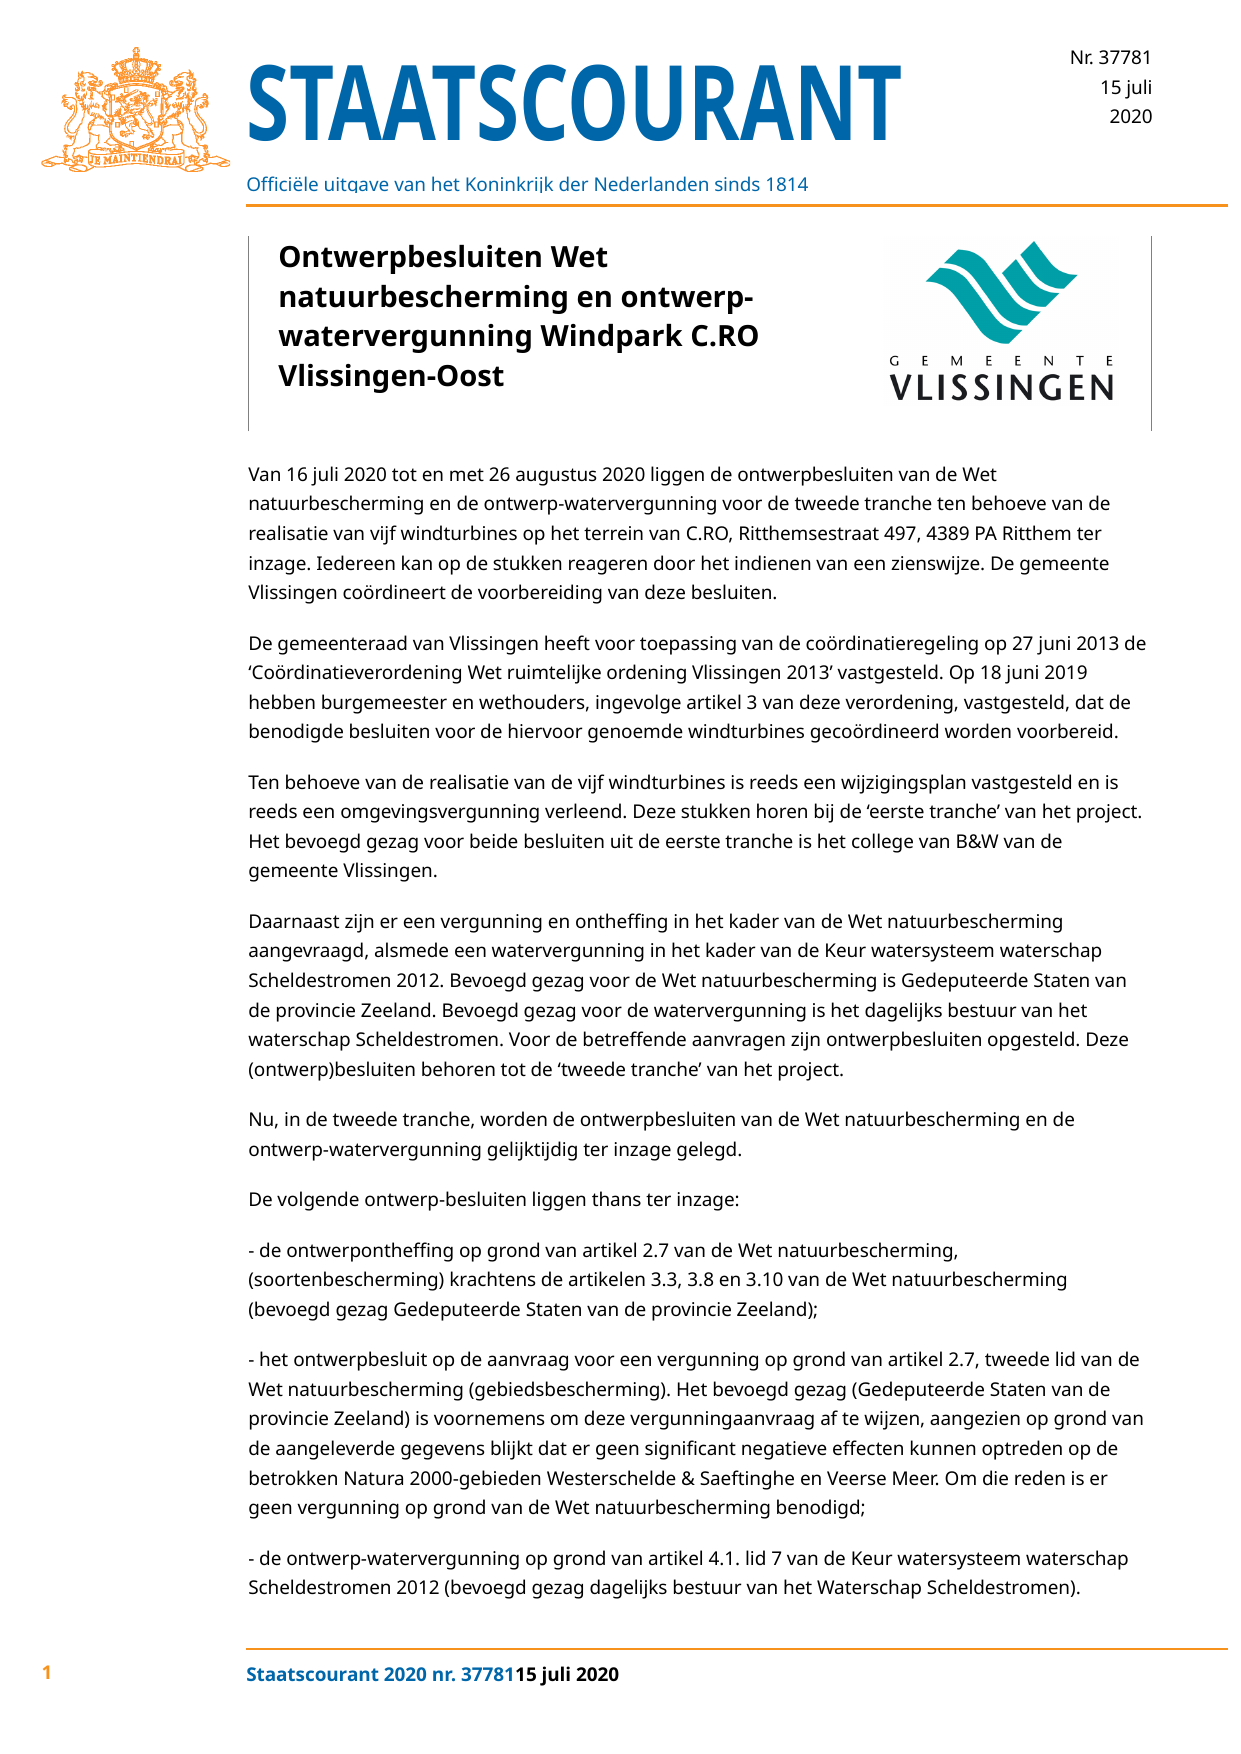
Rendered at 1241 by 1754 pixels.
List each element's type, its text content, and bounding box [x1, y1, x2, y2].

picture [41, 47, 231, 172]
table_header Ontwerpbesluiten Wet natuurbescherming en ontwerp-watervergunning Windpark C.RO Vlissingen-Oost [249, 236, 850, 431]
text Ten behoeve van de realisatie van de vijf windturbines is reeds een wijzigingsplan vastgesteld en is reeds een omgevingsvergunning verleend. Deze stukken horen bij de ‘eerste tranche’ van het project. Het bevoegd gezag voor beide besluiten uit de eerste tranche is het college van B&W van de gemeente Vlissingen. [248, 769, 1152, 883]
text Van 16 juli 2020 tot en met 26 augustus 2020 liggen de ontwerpbesluiten van de Wet natuurbescherming en de ontwerp-watervergunning voor de tweede tranche ten behoeve van de realisatie van vijf windturbines op het terrein van C.RO, Ritthemsestraat 497, 4389 PA Ritthem ter inzage. Iedereen kan op de stukken reageren door het indienen van een zienswijze. De gemeente Vlissingen coördineert de voorbereiding van deze besluiten. [248, 461, 1152, 605]
text De volgende ontwerp-besluiten liggen thans ter inzage: [248, 1186, 1152, 1212]
picture [882, 236, 1119, 406]
text Daarnaast zijn er een vergunning en ontheffing in het kader van de Wet natuurbescherming aangevraagd, alsmede een watervergunning in het kader van de Keur watersysteem waterschap Scheldestromen 2012. Bevoegd gezag voor de Wet natuurbescherming is Gedeputeerde Staten van de provincie Zeeland. Bevoegd gezag voor de watervergunning is het dagelijks bestuur van het waterschap Scheldestromen. Voor de betreffende aanvragen zijn ontwerpbesluiten opgesteld. Deze (ontwerp)besluiten behoren tot de ‘tweede tranche’ van het project. [248, 908, 1152, 1082]
text Nu, in de tweede tranche, worden de ontwerpbesluiten van de Wet natuurbescherming en de ontwerp-watervergunning gelijktijdig ter inzage gelegd. [248, 1106, 1152, 1162]
text - de ontwerpontheffing op grond van artikel 2.7 van de Wet natuurbescherming, (soortenbescherming) krachtens de artikelen 3.3, 3.8 en 3.10 van de Wet natuurbescherming (bevoegd gezag Gedeputeerde Staten van de provincie Zeeland); [248, 1237, 1152, 1322]
text - het ontwerpbesluit op de aanvraag voor een vergunning op grond van artikel 2.7, tweede lid van de Wet natuurbescherming (gebiedsbescherming). Het bevoegd gezag (Gedeputeerde Staten van de provincie Zeeland) is voornemens om deze vergunningaanvraag af te wijzen, aangezien op grond van de aangeleverde gegevens blijkt dat er geen significant negatieve effecten kunnen optreden op de betrokken Natura 2000-gebieden Westerschelde & Saeftinghe en Veerse Meer. Om die reden is er geen vergunning op grond van de Wet natuurbescherming benodigd; [248, 1346, 1152, 1520]
table_header [850, 236, 1151, 431]
text - de ontwerp-watervergunning op grond van artikel 4.1. lid 7 van de Keur watersysteem waterschap Scheldestromen 2012 (bevoegd gezag dagelijks bestuur van het Waterschap Scheldestromen). [248, 1545, 1152, 1600]
text De gemeenteraad van Vlissingen heeft voor toepassing van de coördinatieregeling op 27 juni 2013 de ‘Coördinatieverordening Wet ruimtelijke ordening Vlissingen 2013’ vastgesteld. Op 18 juni 2019 hebben burgemeester en wethouders, ingevolge artikel 3 van deze verordening, vastgesteld, dat de benodigde besluiten voor de hiervoor genoemde windturbines gecoördineerd worden voorbereid. [248, 630, 1152, 744]
